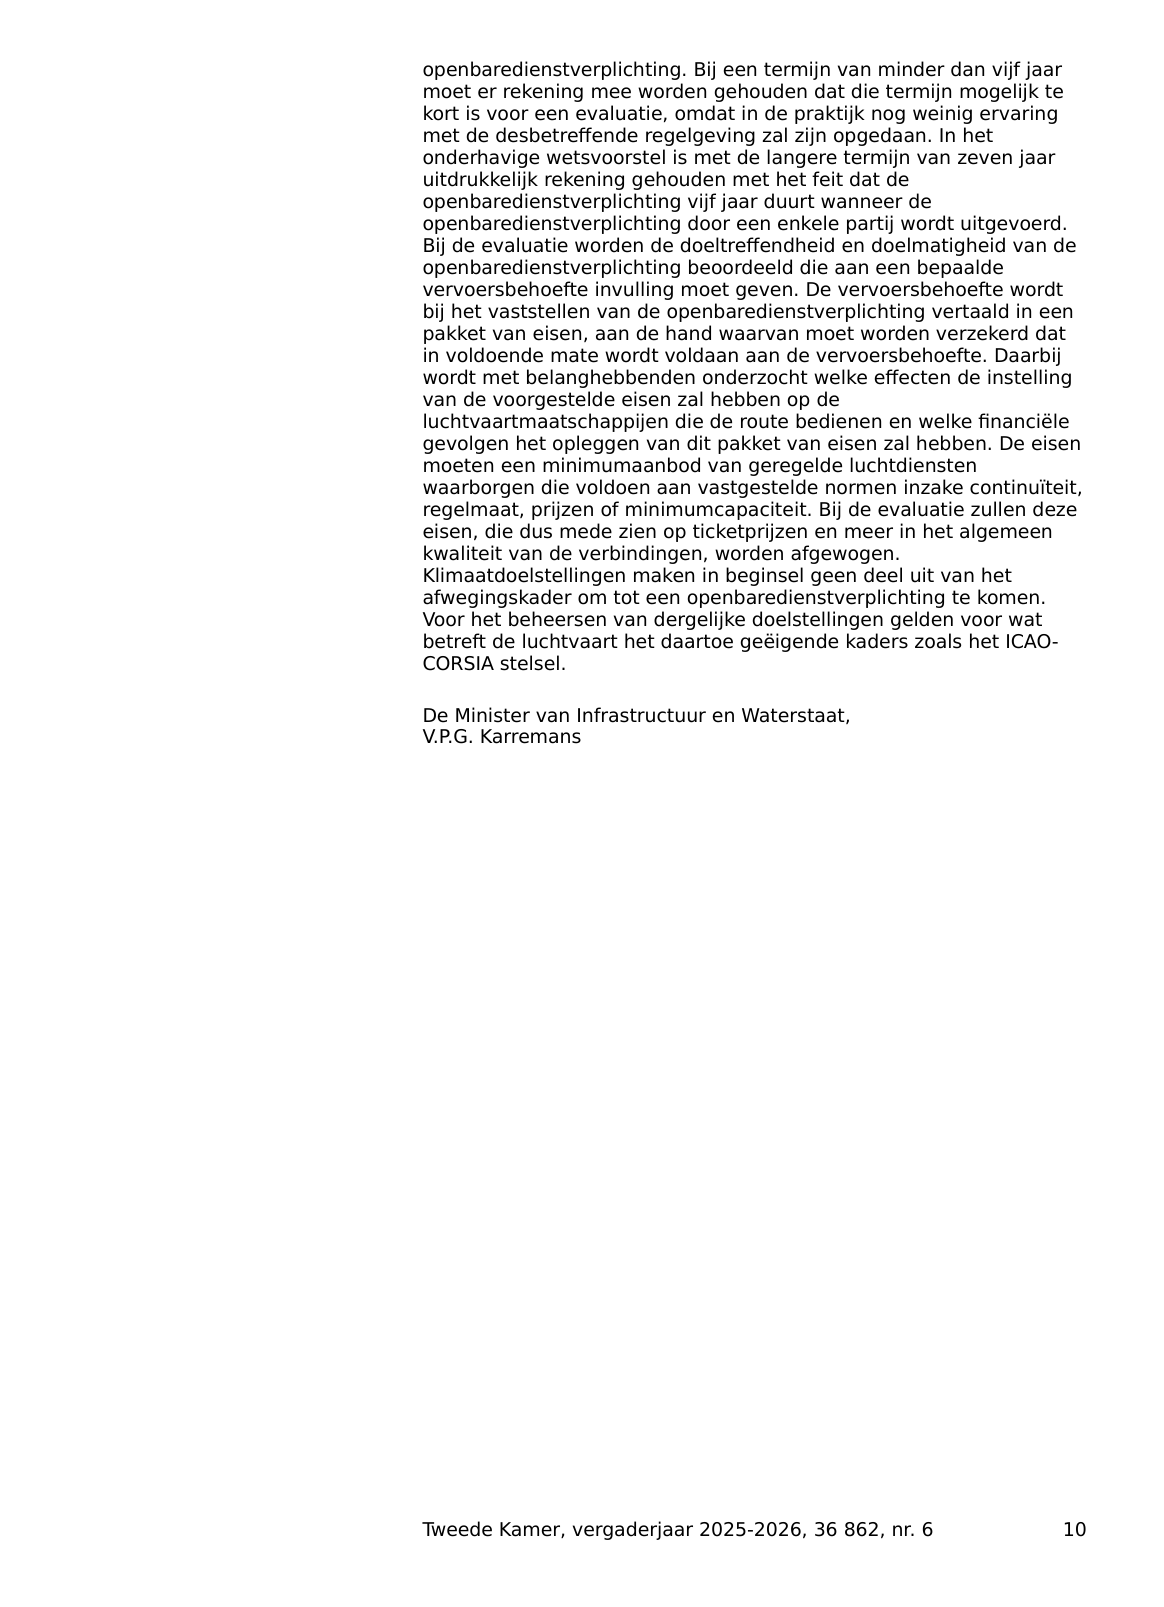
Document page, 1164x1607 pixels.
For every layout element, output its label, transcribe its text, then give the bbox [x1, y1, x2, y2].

text openbaredienstverplichting. Bij een termijn van minder dan vijf jaar moet er rekening mee worden gehouden dat die termijn mogelijk te kort is voor een evaluatie, omdat in de praktijk nog weinig ervaring met de desbetreffende regelgeving zal zijn opgedaan. In het onderhavige wetsvoorstel is met de langere termijn van zeven jaar uitdrukkelijk rekening gehouden met het feit dat de openbaredienstverplichting vijf jaar duurt wanneer de openbaredienstverplichting door een enkele partij wordt uitgevoerd. Bij de evaluatie worden de doeltreffendheid en doelmatigheid van de openbaredienstverplichting beoordeeld die aan een bepaalde vervoersbehoefte invulling moet geven. De vervoersbehoefte wordt bij het vaststellen van de openbaredienstverplichting vertaald in een pakket van eisen, aan de hand waarvan moet worden verzekerd dat in voldoende mate wordt voldaan aan de vervoersbehoefte. Daarbij wordt met belanghebbenden onderzocht welke effecten de instelling van de voorgestelde eisen zal hebben op de luchtvaartmaatschappijen die de route bedienen en welke financiële gevolgen het opleggen van dit pakket van eisen zal hebben. De eisen moeten een minimumaanbod van geregelde luchtdiensten waarborgen die voldoen aan vastgestelde normen inzake continuïteit, regelmaat, prijzen of minimumcapaciteit. Bij de evaluatie zullen deze eisen, die dus mede zien op ticketprijzen en meer in het algemeen kwaliteit van de verbindingen, worden afgewogen. Klimaatdoelstellingen maken in beginsel geen deel uit van het afwegingskader om tot een openbaredienstverplichting te komen. Voor het beheersen van dergelijke doelstellingen gelden voor wat betreft de luchtvaart het daartoe geëigende kaders zoals het ICAO-CORSIA stelsel. [422, 59, 1087, 674]
text De Minister van Infrastructuur en Waterstaat, V.P.G. Karremans [422, 704, 1087, 748]
